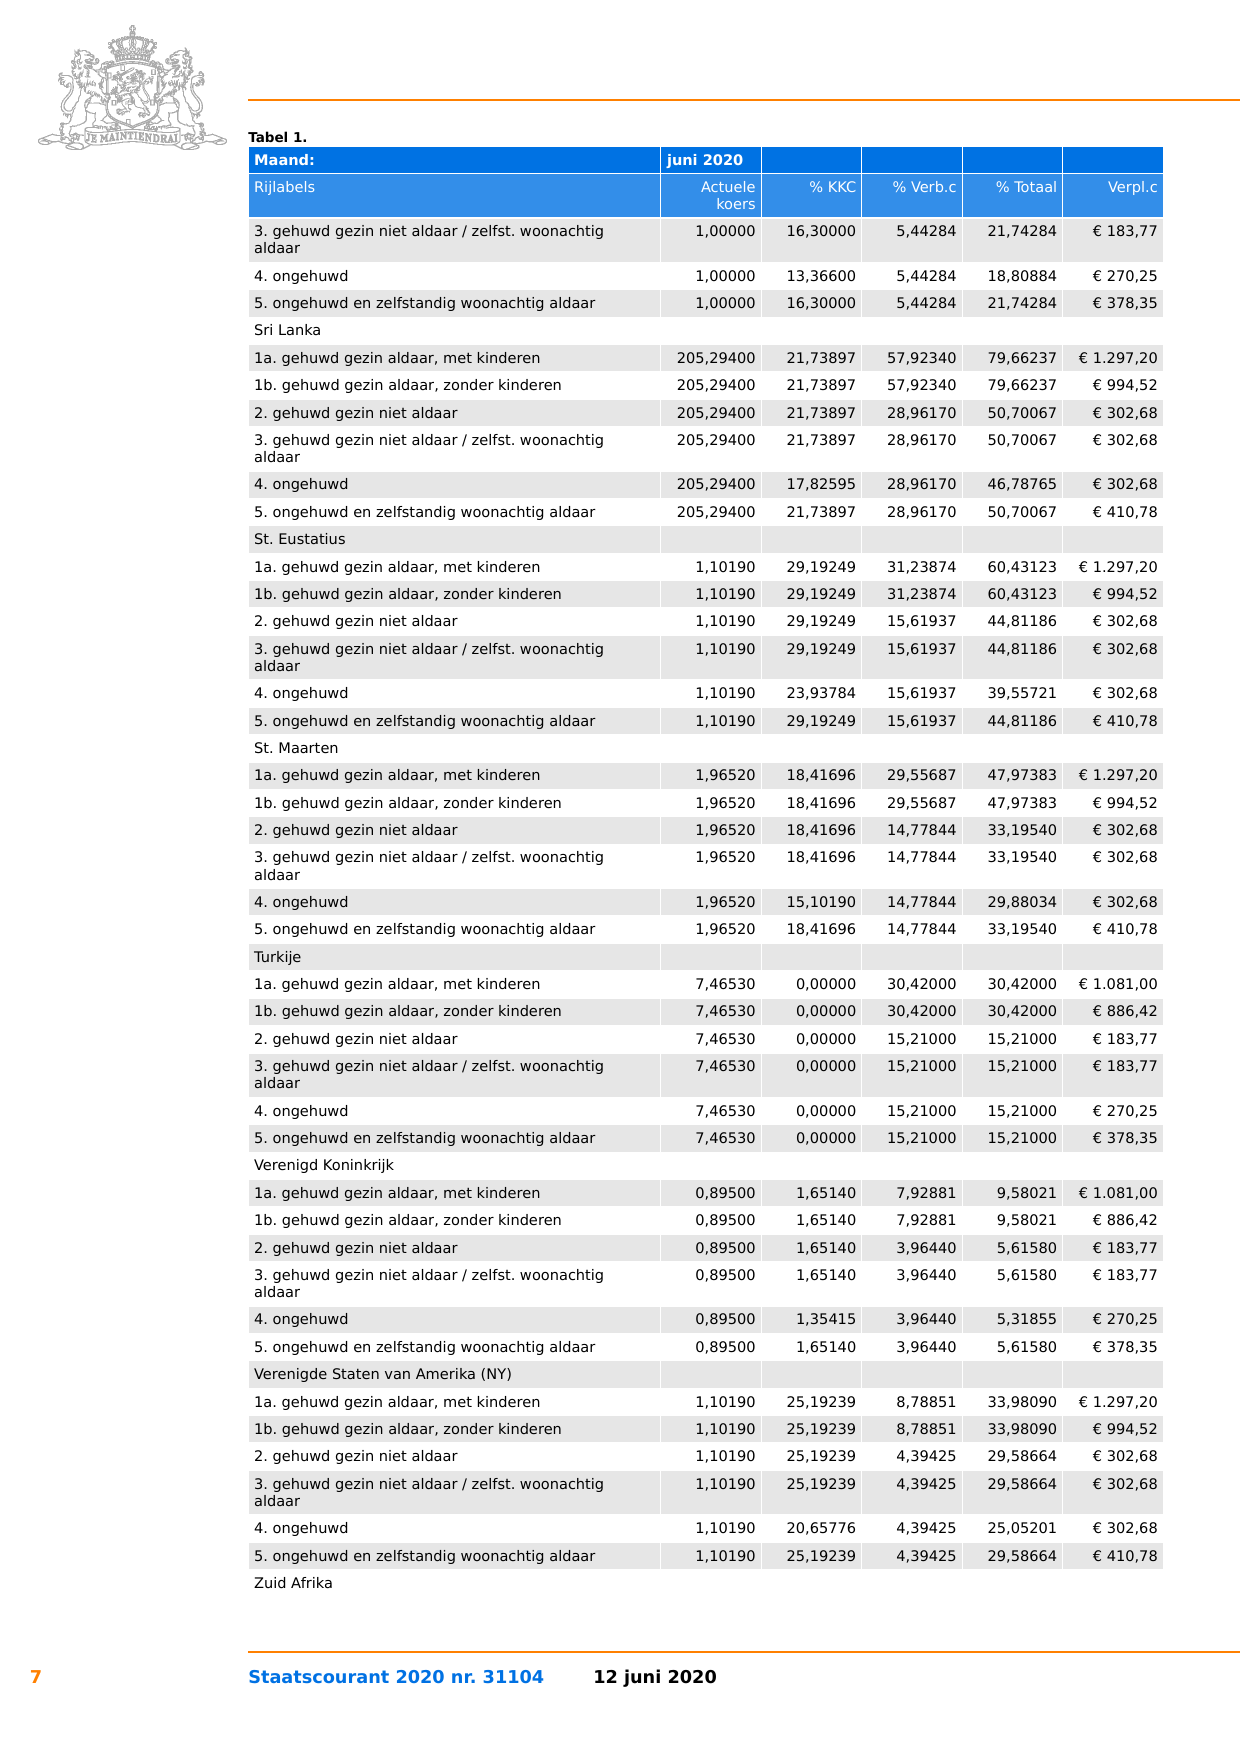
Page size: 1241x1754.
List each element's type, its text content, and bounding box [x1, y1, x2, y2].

table_cell 0,00000 [762, 1125, 861, 1152]
table_cell € 886,42 [1063, 1208, 1163, 1234]
table_cell € 994,52 [1063, 1416, 1163, 1442]
table_cell 7,46530 [661, 971, 761, 998]
table_cell 2. gehuwd gezin niet aldaar [249, 609, 660, 635]
table_cell 0,00000 [762, 971, 861, 998]
table_cell € 270,25 [1063, 1307, 1163, 1333]
table_cell 1,10190 [661, 636, 761, 679]
table_cell 60,43123 [963, 581, 1062, 607]
table_cell 205,29400 [661, 400, 761, 426]
table_cell € 302,68 [1063, 680, 1163, 707]
table_cell 205,29400 [661, 499, 761, 525]
table_cell [963, 147, 1062, 173]
table_cell 1,96520 [661, 763, 761, 789]
table_cell [661, 526, 761, 553]
table_cell [762, 526, 861, 553]
table_cell [762, 318, 861, 344]
table_cell [661, 1153, 761, 1179]
table_cell 29,55687 [862, 763, 962, 789]
table_cell 1,96520 [661, 889, 761, 915]
table_cell [963, 1570, 1062, 1596]
table_cell 13,36600 [762, 263, 861, 289]
table_cell Turkije [249, 944, 660, 970]
table_cell 4,39425 [862, 1444, 962, 1470]
table_cell St. Maarten [249, 735, 660, 761]
table_cell 1,65140 [762, 1334, 861, 1360]
table_cell 2. gehuwd gezin niet aldaar [249, 400, 660, 426]
table_cell [862, 735, 962, 761]
table_cell € 378,35 [1063, 290, 1163, 317]
table_cell 2. gehuwd gezin niet aldaar [249, 1444, 660, 1470]
table_cell 33,98090 [963, 1416, 1062, 1442]
table_cell 28,96170 [862, 499, 962, 525]
table_cell St. Eustatius [249, 526, 660, 553]
table_cell 33,98090 [963, 1389, 1062, 1415]
table_cell 0,89500 [661, 1334, 761, 1360]
table_cell [762, 944, 861, 970]
table_cell 1a. gehuwd gezin aldaar, met kinderen [249, 1389, 660, 1415]
table_cell € 994,52 [1063, 790, 1163, 816]
table_cell 25,19239 [762, 1543, 861, 1569]
table_cell 44,81186 [963, 609, 1062, 635]
table_cell 1,65140 [762, 1235, 861, 1261]
table_cell 2. gehuwd gezin niet aldaar [249, 1026, 660, 1052]
table_cell 3,96440 [862, 1307, 962, 1333]
table_cell 7,46530 [661, 1026, 761, 1052]
table_cell 14,77844 [862, 916, 962, 943]
table_cell 23,93784 [762, 680, 861, 707]
table_cell 15,61937 [862, 636, 962, 679]
table_cell 15,21000 [862, 1098, 962, 1124]
table_cell € 410,78 [1063, 499, 1163, 525]
table_cell [1063, 1361, 1163, 1388]
table_cell € 1.297,20 [1063, 345, 1163, 371]
table_cell 1,00000 [661, 219, 761, 262]
table_cell Actuele koers [661, 174, 761, 217]
table_cell juni 2020 [661, 147, 761, 173]
table_cell 3. gehuwd gezin niet aldaar / zelfst. woonachtig aldaar [249, 219, 660, 262]
table_cell 7,92881 [862, 1208, 962, 1234]
table_cell 44,81186 [963, 636, 1062, 679]
table_cell € 302,68 [1063, 400, 1163, 426]
table_cell 4. ongehuwd [249, 1515, 660, 1542]
table_cell [963, 318, 1062, 344]
table_cell 25,19239 [762, 1389, 861, 1415]
table_cell 3,96440 [862, 1334, 962, 1360]
table_cell 3,96440 [862, 1235, 962, 1261]
table_cell 21,73897 [762, 373, 861, 399]
table_cell 4. ongehuwd [249, 680, 660, 707]
table_cell 5. ongehuwd en zelfstandig woonachtig aldaar [249, 1125, 660, 1152]
table_cell 4,39425 [862, 1515, 962, 1542]
table_cell 0,00000 [762, 1098, 861, 1124]
table_cell [661, 318, 761, 344]
table_cell 0,89500 [661, 1208, 761, 1234]
table_cell 29,19249 [762, 554, 861, 580]
table_cell 18,41696 [762, 916, 861, 943]
table_cell 21,73897 [762, 427, 861, 471]
table_cell 3. gehuwd gezin niet aldaar / zelfst. woonachtig aldaar [249, 427, 660, 471]
table_cell € 378,35 [1063, 1334, 1163, 1360]
table_cell [661, 1361, 761, 1388]
table_cell [862, 944, 962, 970]
table_cell 4. ongehuwd [249, 472, 660, 498]
table_cell 3,96440 [862, 1262, 962, 1306]
table_cell 50,70067 [963, 400, 1062, 426]
table_cell 15,21000 [963, 1098, 1062, 1124]
table_cell 7,46530 [661, 1054, 761, 1097]
table_cell € 302,68 [1063, 817, 1163, 844]
table_cell € 183,77 [1063, 1054, 1163, 1097]
table_cell 29,19249 [762, 708, 861, 734]
table_cell [862, 1570, 962, 1596]
table_cell [963, 944, 1062, 970]
table_cell [862, 1361, 962, 1388]
table_cell 57,92340 [862, 373, 962, 399]
table_cell % KKC [762, 174, 861, 217]
table_cell Maand: [249, 147, 660, 173]
table_cell 14,77844 [862, 817, 962, 844]
table_cell € 1.297,20 [1063, 554, 1163, 580]
table_cell € 183,77 [1063, 1235, 1163, 1261]
table_cell 21,73897 [762, 345, 861, 371]
table_cell 5,44284 [862, 263, 962, 289]
table_cell 1,96520 [661, 817, 761, 844]
table_cell 16,30000 [762, 219, 861, 262]
table_cell 3. gehuwd gezin niet aldaar / zelfst. woonachtig aldaar [249, 636, 660, 679]
table_cell 30,42000 [963, 971, 1062, 998]
table_cell 15,61937 [862, 708, 962, 734]
table_cell € 183,77 [1063, 1262, 1163, 1306]
table_cell 1,96520 [661, 916, 761, 943]
table_cell 1,96520 [661, 845, 761, 888]
table_cell € 302,68 [1063, 1515, 1163, 1542]
table_cell 0,89500 [661, 1307, 761, 1333]
table_cell 15,21000 [963, 1054, 1062, 1097]
table_cell 33,19540 [963, 817, 1062, 844]
table_cell € 410,78 [1063, 1543, 1163, 1569]
table_cell [762, 1570, 861, 1596]
table_cell Rijlabels [249, 174, 660, 217]
table_cell € 183,77 [1063, 1026, 1163, 1052]
table_cell 5. ongehuwd en zelfstandig woonachtig aldaar [249, 1334, 660, 1360]
table_header Tabel 1. [248, 130, 1163, 146]
table_cell 15,61937 [862, 680, 962, 707]
table_cell [762, 735, 861, 761]
table_cell 31,23874 [862, 581, 962, 607]
table_cell Sri Lanka [249, 318, 660, 344]
table_cell 5. ongehuwd en zelfstandig woonachtig aldaar [249, 290, 660, 317]
table_cell € 994,52 [1063, 581, 1163, 607]
table_cell [1063, 1570, 1163, 1596]
table_cell 1a. gehuwd gezin aldaar, met kinderen [249, 763, 660, 789]
table_cell € 302,68 [1063, 1471, 1163, 1514]
table_cell 4,39425 [862, 1543, 962, 1569]
table_cell 44,81186 [963, 708, 1062, 734]
picture [38, 25, 227, 150]
table_cell 5. ongehuwd en zelfstandig woonachtig aldaar [249, 1543, 660, 1569]
table_cell [963, 1153, 1062, 1179]
table_cell 9,58021 [963, 1208, 1062, 1234]
table_cell 50,70067 [963, 427, 1062, 471]
table_cell Verpl.c [1063, 174, 1163, 217]
table_cell % Verb.c [862, 174, 962, 217]
table_cell 31,23874 [862, 554, 962, 580]
table_cell 1,10190 [661, 609, 761, 635]
table_cell 18,41696 [762, 763, 861, 789]
table_cell 0,00000 [762, 1026, 861, 1052]
table_cell 1,10190 [661, 1444, 761, 1470]
table_cell 15,10190 [762, 889, 861, 915]
table_cell 28,96170 [862, 472, 962, 498]
table_cell 5,44284 [862, 219, 962, 262]
table_cell 5,61580 [963, 1262, 1062, 1306]
table_cell 18,80884 [963, 263, 1062, 289]
table_cell 4. ongehuwd [249, 1307, 660, 1333]
table_cell 205,29400 [661, 373, 761, 399]
table_cell 15,21000 [862, 1026, 962, 1052]
table_cell 47,97383 [963, 790, 1062, 816]
table_cell 15,21000 [963, 1026, 1062, 1052]
table_cell 5,44284 [862, 290, 962, 317]
table_cell 5,31855 [963, 1307, 1062, 1333]
table_cell [1063, 318, 1163, 344]
table_cell 1,10190 [661, 1543, 761, 1569]
table_cell [1063, 1153, 1163, 1179]
table_cell 1,10190 [661, 554, 761, 580]
table_cell Verenigd Koninkrijk [249, 1153, 660, 1179]
table_cell 5. ongehuwd en zelfstandig woonachtig aldaar [249, 499, 660, 525]
table_cell 21,73897 [762, 400, 861, 426]
table_cell 1,10190 [661, 708, 761, 734]
table_cell 25,19239 [762, 1471, 861, 1514]
table_cell 18,41696 [762, 790, 861, 816]
table_cell 5,61580 [963, 1235, 1062, 1261]
table_cell € 302,68 [1063, 636, 1163, 679]
table_cell 8,78851 [862, 1389, 962, 1415]
table_cell 15,21000 [963, 1125, 1062, 1152]
table_cell 21,74284 [963, 219, 1062, 262]
table_cell 79,66237 [963, 345, 1062, 371]
table_cell 21,74284 [963, 290, 1062, 317]
table_cell [1063, 735, 1163, 761]
table_cell 7,46530 [661, 999, 761, 1025]
table_cell [661, 944, 761, 970]
table_cell € 302,68 [1063, 889, 1163, 915]
table_cell 7,46530 [661, 1098, 761, 1124]
table_cell 0,00000 [762, 1054, 861, 1097]
table_cell 3. gehuwd gezin niet aldaar / zelfst. woonachtig aldaar [249, 845, 660, 888]
table_cell 20,65776 [762, 1515, 861, 1542]
table_cell € 1.297,20 [1063, 763, 1163, 789]
table_cell 1,65140 [762, 1208, 861, 1234]
table_cell 15,21000 [862, 1125, 962, 1152]
table_cell [1063, 526, 1163, 553]
table_cell 29,19249 [762, 636, 861, 679]
table_cell 29,19249 [762, 609, 861, 635]
table_cell 3. gehuwd gezin niet aldaar / zelfst. woonachtig aldaar [249, 1054, 660, 1097]
table_cell 21,73897 [762, 499, 861, 525]
table_cell 2. gehuwd gezin niet aldaar [249, 1235, 660, 1261]
table_cell € 302,68 [1063, 845, 1163, 888]
table_cell 1,10190 [661, 1515, 761, 1542]
table_cell 1b. gehuwd gezin aldaar, zonder kinderen [249, 581, 660, 607]
table_cell [862, 526, 962, 553]
table_cell 29,58664 [963, 1471, 1062, 1514]
table_cell [862, 1153, 962, 1179]
table_cell 1b. gehuwd gezin aldaar, zonder kinderen [249, 373, 660, 399]
table_cell [661, 1570, 761, 1596]
table_cell 1,35415 [762, 1307, 861, 1333]
table_cell 28,96170 [862, 400, 962, 426]
table_cell 1b. gehuwd gezin aldaar, zonder kinderen [249, 1208, 660, 1234]
table_cell 29,19249 [762, 581, 861, 607]
table_cell 8,78851 [862, 1416, 962, 1442]
table_cell € 378,35 [1063, 1125, 1163, 1152]
table_cell 1a. gehuwd gezin aldaar, met kinderen [249, 971, 660, 998]
table_cell 1,00000 [661, 290, 761, 317]
table_cell 17,82595 [762, 472, 861, 498]
table_cell 0,89500 [661, 1262, 761, 1306]
table_cell 28,96170 [862, 427, 962, 471]
table_cell 1,10190 [661, 581, 761, 607]
table_cell 1,10190 [661, 1416, 761, 1442]
table_cell 33,19540 [963, 916, 1062, 943]
table_cell 50,70067 [963, 499, 1062, 525]
table_cell € 270,25 [1063, 1098, 1163, 1124]
table_cell 33,19540 [963, 845, 1062, 888]
table_cell 46,78765 [963, 472, 1062, 498]
table_cell € 302,68 [1063, 1444, 1163, 1470]
table_cell 30,42000 [862, 999, 962, 1025]
table_cell 1,96520 [661, 790, 761, 816]
table_cell 25,05201 [963, 1515, 1062, 1542]
table_cell € 1.081,00 [1063, 1180, 1163, 1206]
table_cell 7,92881 [862, 1180, 962, 1206]
table_cell 25,19239 [762, 1444, 861, 1470]
table_cell [1063, 147, 1163, 173]
table_cell 1,10190 [661, 680, 761, 707]
table_cell € 994,52 [1063, 373, 1163, 399]
table_cell 9,58021 [963, 1180, 1062, 1206]
table_cell 5. ongehuwd en zelfstandig woonachtig aldaar [249, 708, 660, 734]
table_cell [762, 1361, 861, 1388]
table_cell 47,97383 [963, 763, 1062, 789]
table_cell 29,58664 [963, 1444, 1062, 1470]
table_cell 1b. gehuwd gezin aldaar, zonder kinderen [249, 790, 660, 816]
table_cell [862, 147, 962, 173]
table_cell 5. ongehuwd en zelfstandig woonachtig aldaar [249, 916, 660, 943]
table_cell 1a. gehuwd gezin aldaar, met kinderen [249, 345, 660, 371]
table_cell 16,30000 [762, 290, 861, 317]
table_cell [963, 735, 1062, 761]
table_cell [862, 318, 962, 344]
table_cell 15,21000 [862, 1054, 962, 1097]
table_cell % Totaal [963, 174, 1062, 217]
table_cell 205,29400 [661, 427, 761, 471]
table_cell € 302,68 [1063, 427, 1163, 471]
table_cell 29,58664 [963, 1543, 1062, 1569]
table_cell 1,65140 [762, 1180, 861, 1206]
table_cell 5,61580 [963, 1334, 1062, 1360]
table_cell 18,41696 [762, 845, 861, 888]
table_cell 15,61937 [862, 609, 962, 635]
table_cell 0,89500 [661, 1180, 761, 1206]
table_cell 2. gehuwd gezin niet aldaar [249, 817, 660, 844]
table_cell [762, 1153, 861, 1179]
table_cell Verenigde Staten van Amerika (NY) [249, 1361, 660, 1388]
table_cell 3. gehuwd gezin niet aldaar / zelfst. woonachtig aldaar [249, 1471, 660, 1514]
table_cell 14,77844 [862, 889, 962, 915]
table_cell 79,66237 [963, 373, 1062, 399]
table_cell 60,43123 [963, 554, 1062, 580]
table_cell [661, 735, 761, 761]
table_cell 25,19239 [762, 1416, 861, 1442]
table_cell [963, 526, 1062, 553]
table_cell 1b. gehuwd gezin aldaar, zonder kinderen [249, 999, 660, 1025]
table_cell 0,89500 [661, 1235, 761, 1261]
table_cell € 1.081,00 [1063, 971, 1163, 998]
table_cell 1b. gehuwd gezin aldaar, zonder kinderen [249, 1416, 660, 1442]
table_cell 4. ongehuwd [249, 263, 660, 289]
table_cell 205,29400 [661, 345, 761, 371]
table_cell 4. ongehuwd [249, 1098, 660, 1124]
table_cell 1,10190 [661, 1471, 761, 1514]
table_cell 7,46530 [661, 1125, 761, 1152]
table_cell 30,42000 [862, 971, 962, 998]
table_cell 57,92340 [862, 345, 962, 371]
table_cell 1a. gehuwd gezin aldaar, met kinderen [249, 554, 660, 580]
table_cell 1,65140 [762, 1262, 861, 1306]
table_cell 18,41696 [762, 817, 861, 844]
table_cell 14,77844 [862, 845, 962, 888]
table_cell 4. ongehuwd [249, 889, 660, 915]
table_cell Zuid Afrika [249, 1570, 660, 1596]
table_cell € 302,68 [1063, 609, 1163, 635]
table_cell [963, 1361, 1062, 1388]
table_cell 39,55721 [963, 680, 1062, 707]
table_cell 29,55687 [862, 790, 962, 816]
table_cell [762, 147, 861, 173]
table_cell [1063, 944, 1163, 970]
table_cell € 410,78 [1063, 708, 1163, 734]
table_cell 1a. gehuwd gezin aldaar, met kinderen [249, 1180, 660, 1206]
table_cell 30,42000 [963, 999, 1062, 1025]
table_cell 1,10190 [661, 1389, 761, 1415]
table_cell € 183,77 [1063, 219, 1163, 262]
table_cell 205,29400 [661, 472, 761, 498]
table_cell 3. gehuwd gezin niet aldaar / zelfst. woonachtig aldaar [249, 1262, 660, 1306]
table_cell € 1.297,20 [1063, 1389, 1163, 1415]
table_cell € 302,68 [1063, 472, 1163, 498]
table_cell 1,00000 [661, 263, 761, 289]
table_cell € 270,25 [1063, 263, 1163, 289]
table_cell 4,39425 [862, 1471, 962, 1514]
table_cell 0,00000 [762, 999, 861, 1025]
table_cell € 886,42 [1063, 999, 1163, 1025]
table_cell € 410,78 [1063, 916, 1163, 943]
table_cell 29,88034 [963, 889, 1062, 915]
